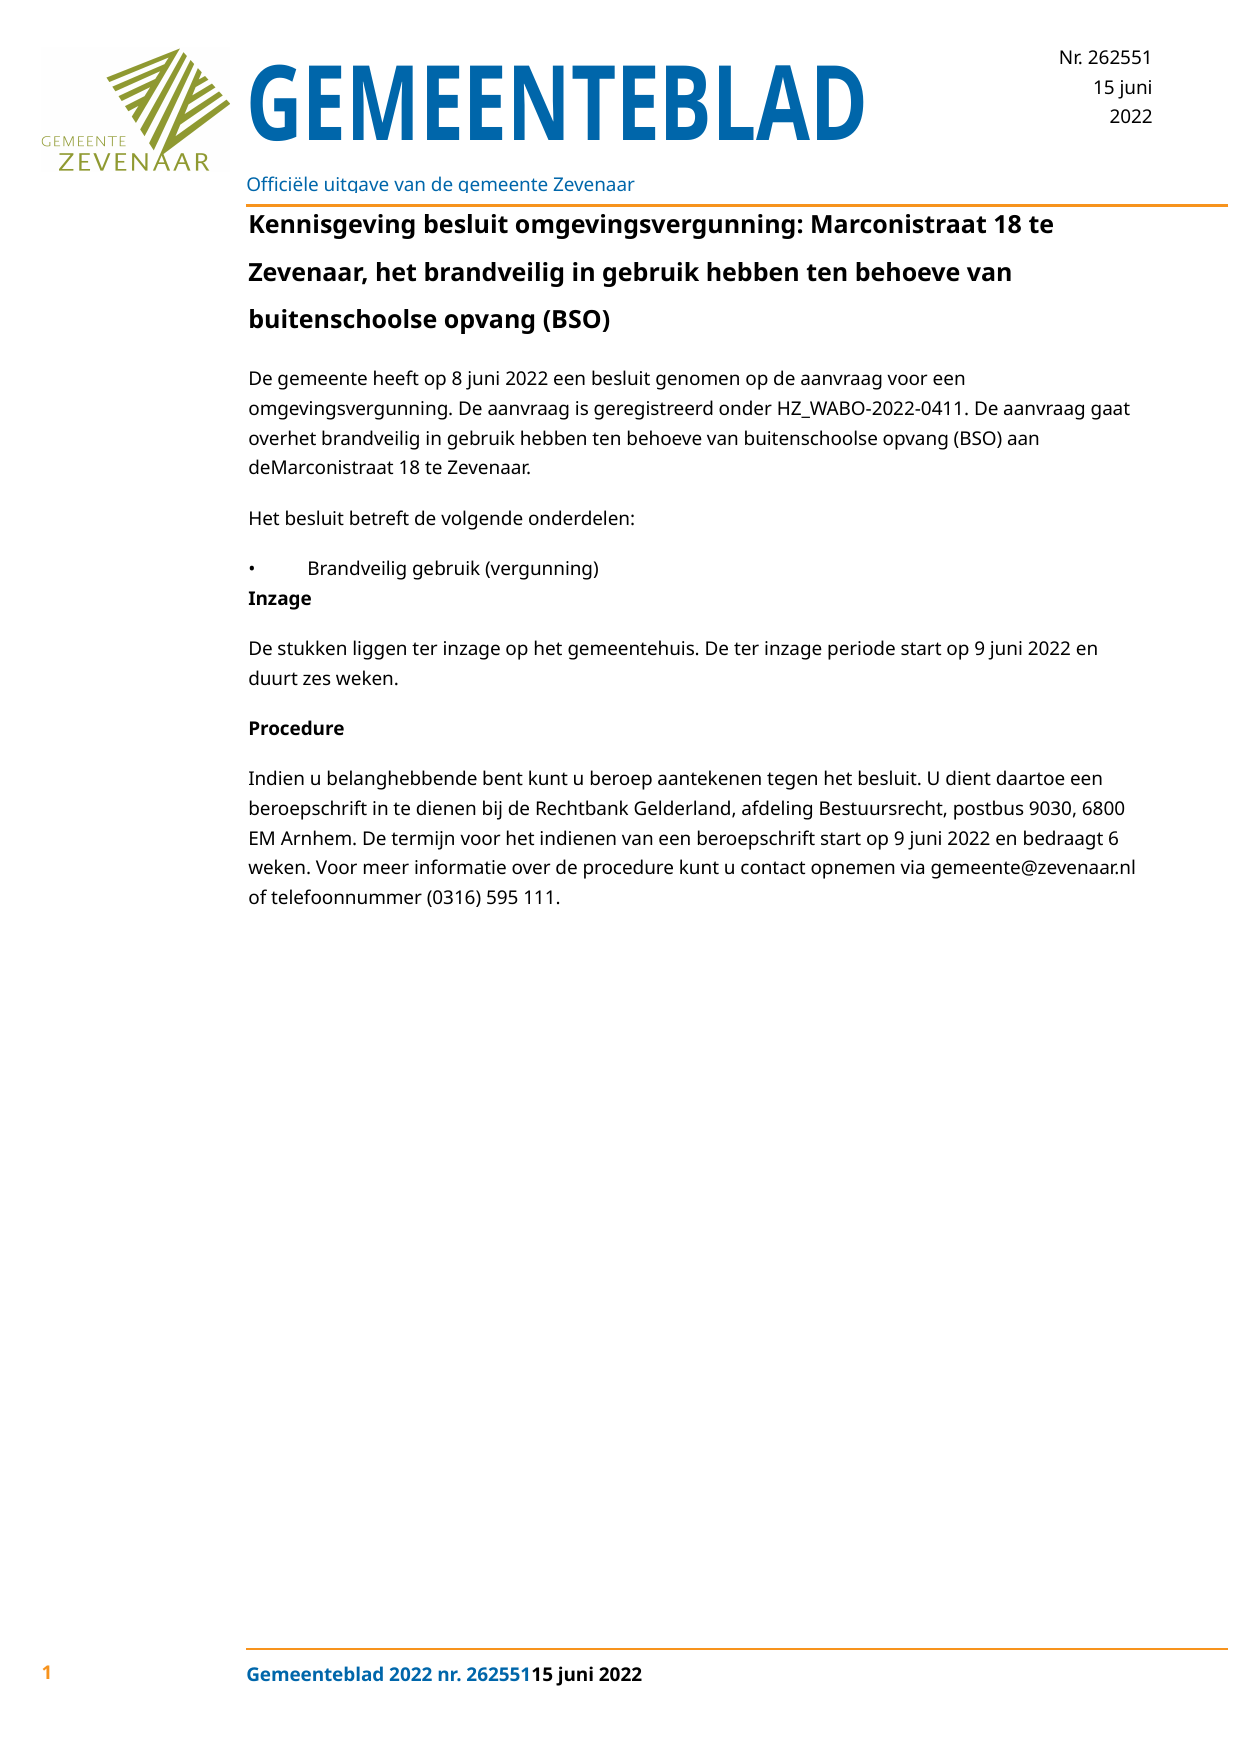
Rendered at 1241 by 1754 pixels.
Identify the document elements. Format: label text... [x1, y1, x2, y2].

text Indien u belanghebbende bent kunt u beroep aantekenen tegen het besluit. U dient daartoe een beroepschrift in te dienen bij de Rechtbank Gelderland, afdeling Bestuursrecht, postbus 9030, 6800 EM Arnhem. De termijn voor het indienen van een beroepschrift start op 9 juni 2022 en bedraagt 6 weken. Voor meer informatie over de procedure kunt u contact opnemen via gemeente@zevenaar.nl of telefoonnummer (0316) 595 111. [248, 766, 1152, 909]
text De gemeente heeft op 8 juni 2022 een besluit genomen op de aanvraag voor een omgevingsvergunning. De aanvraag is geregistreerd onder HZ_WABO-2022-0411. De aanvraag gaat overhet brandveilig in gebruik hebben ten behoeve van buitenschoolse opvang (BSO) aan deMarconistraat 18 te Zevenaar. [248, 366, 1152, 480]
text Kennisgeving besluit omgevingsvergunning: Marconistraat 18 te Zevenaar, het brandveilig in gebruik hebben ten behoeve van buitenschoolse opvang (BSO) [248, 207, 1152, 336]
text Inzage [248, 585, 1152, 610]
text Procedure [248, 715, 1152, 741]
list Brandveilig gebruik (vergunning) [248, 555, 1152, 581]
text Het besluit betreft de volgende onderdelen: [248, 505, 1152, 530]
picture [41, 47, 231, 172]
text De stukken liggen ter inzage op het gemeentehuis. De ter inzage periode start op 9 juni 2022 en duurt zes weken. [248, 635, 1152, 690]
